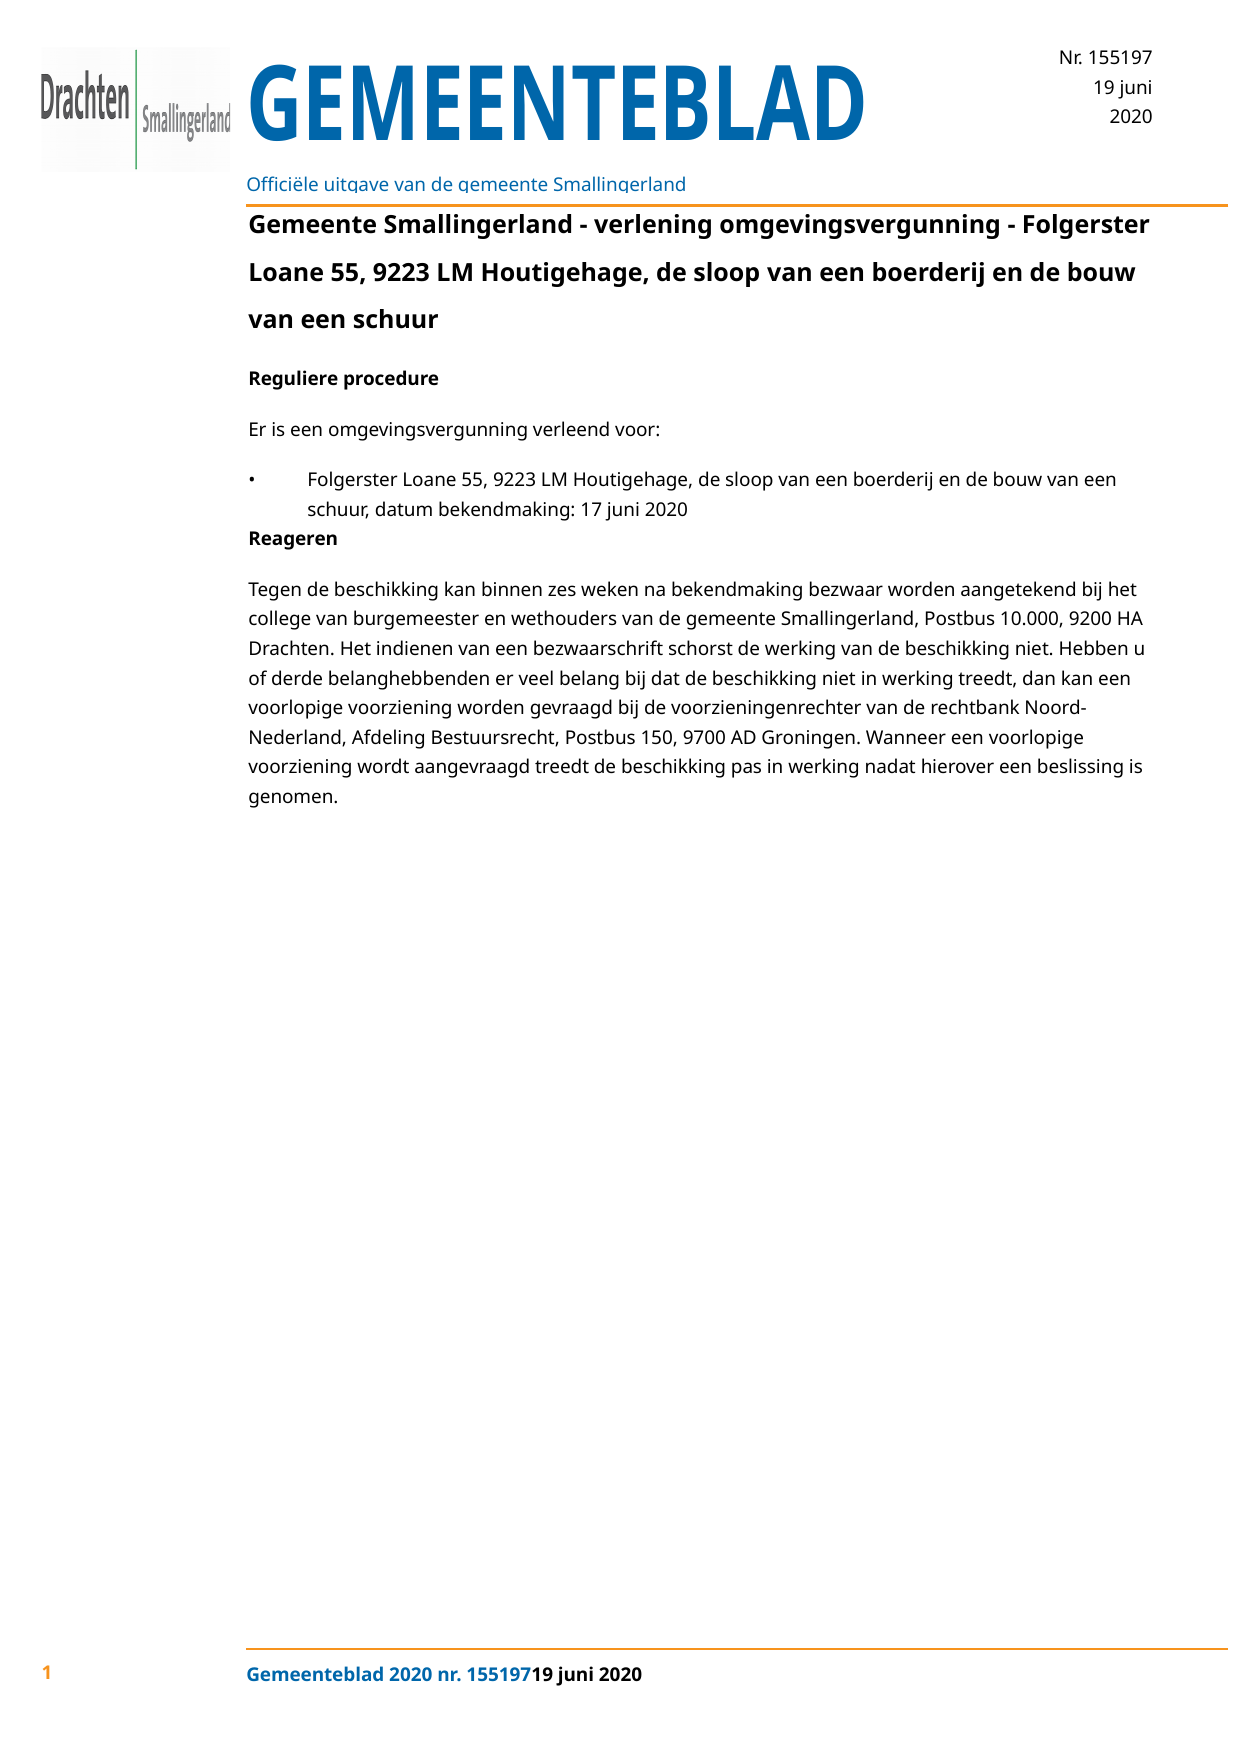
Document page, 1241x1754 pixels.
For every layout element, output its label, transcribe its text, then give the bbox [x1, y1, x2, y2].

list Folgerster Loane 55, 9223 LM Houtigehage, de sloop van een boerderij en de bouw van een schuur, datum bekendmaking: 17 juni 2020 [248, 466, 1152, 522]
text Tegen de beschikking kan binnen zes weken na bekendmaking bezwaar worden aangetekend bij het college van burgemeester en wethouders van de gemeente Smallingerland, Postbus 10.000, 9200 HA Drachten. Het indienen van een bezwaarschrift schorst de werking van de beschikking niet. Hebben u of derde belanghebbenden er veel belang bij dat de beschikking niet in werking treedt, dan kan een voorlopige voorziening worden gevraagd bij de voorzieningenrechter van de rechtbank Noord-Nederland, Afdeling Bestuursrecht, Postbus 150, 9700 AD Groningen. Wanneer een voorlopige voorziening wordt aangevraagd treedt de beschikking pas in werking nadat hierover een beslissing is genomen. [248, 576, 1152, 809]
text Gemeente Smallingerland - verlening omgevingsvergunning - Folgerster Loane 55, 9223 LM Houtigehage, de sloop van een boerderij en de bouw van een schuur [248, 207, 1152, 336]
text Er is een omgevingsvergunning verleend voor: [248, 416, 1152, 442]
text Reguliere procedure [248, 366, 1152, 391]
picture [41, 47, 231, 172]
text Reageren [248, 526, 1152, 551]
